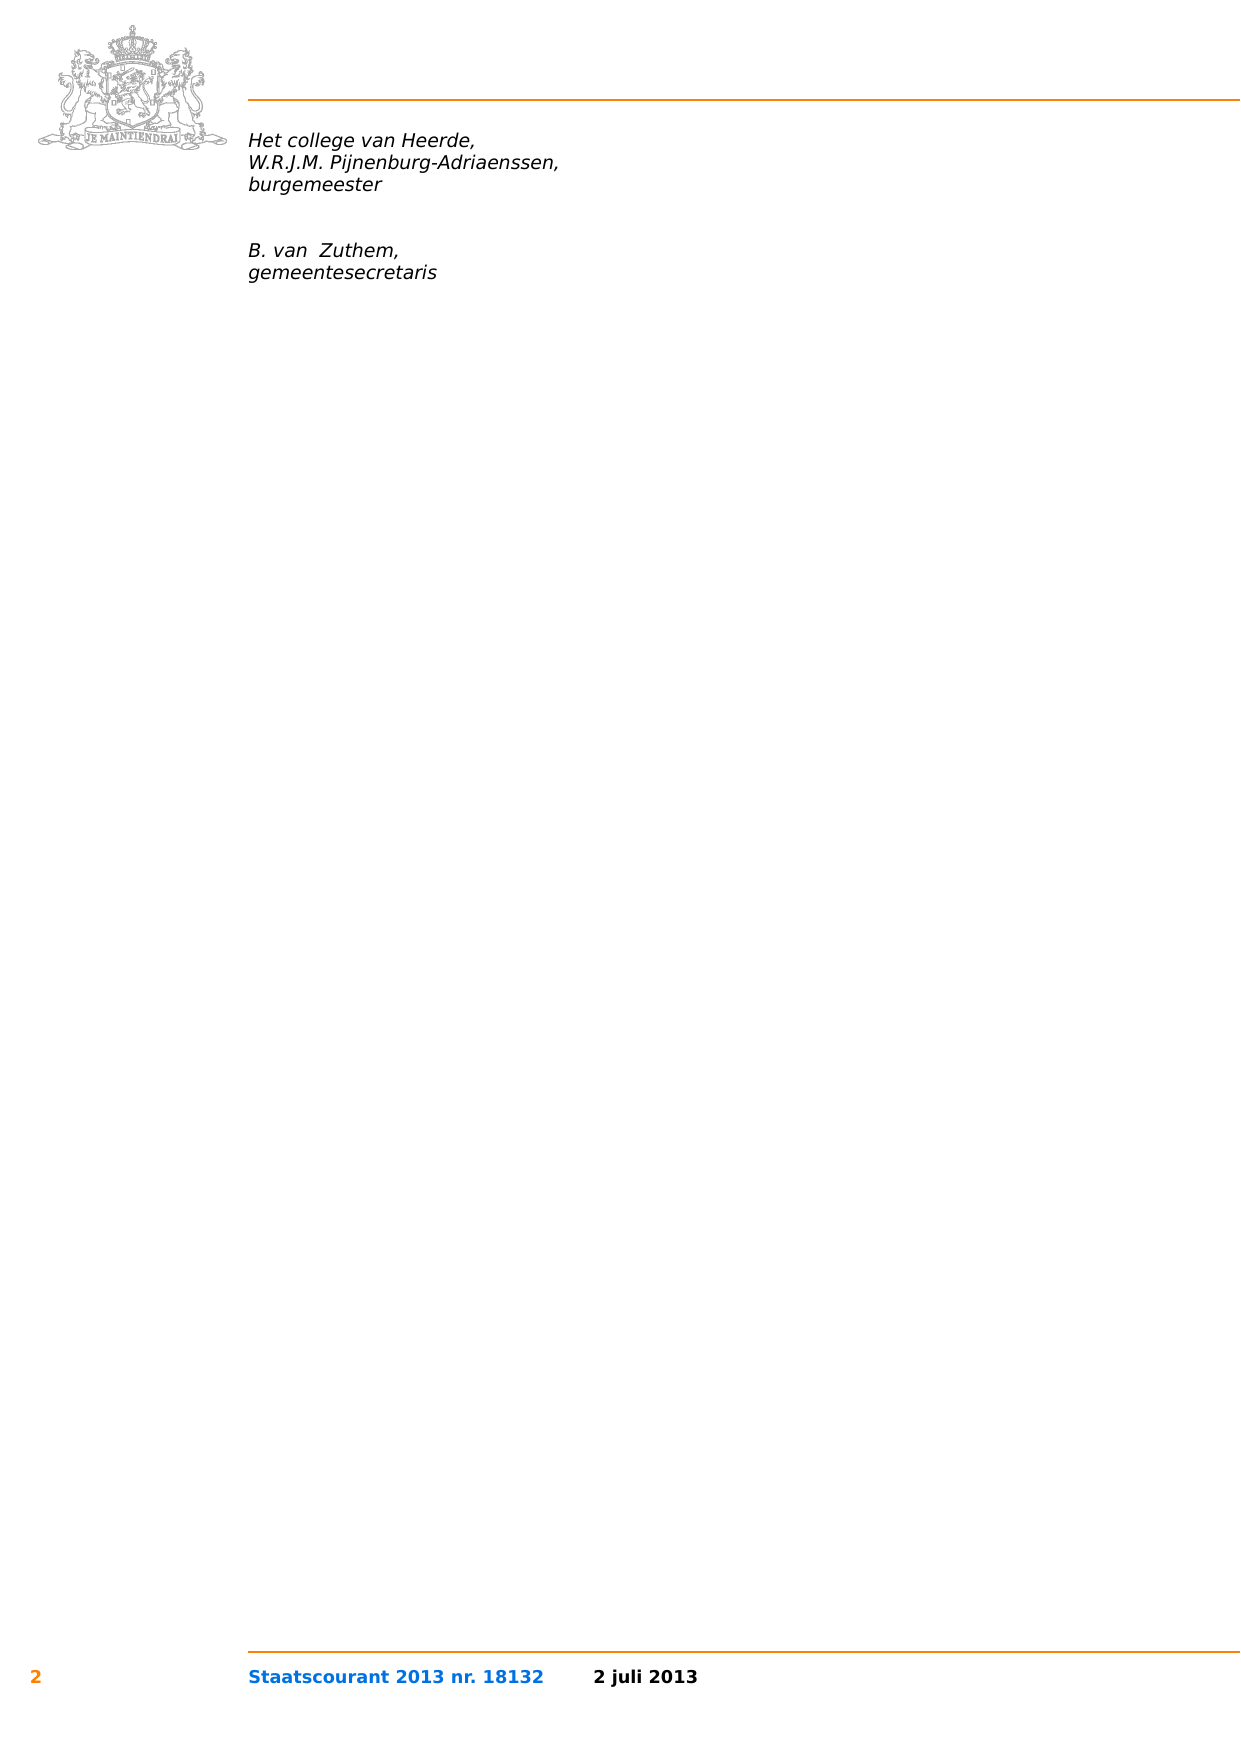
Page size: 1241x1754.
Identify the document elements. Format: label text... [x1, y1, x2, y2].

text Het college van Heerde, W.R.J.M. Pijnenburg-Adriaenssen, burgemeester [248, 130, 1163, 196]
picture [38, 25, 227, 150]
text B. van Zuthem, gemeentesecretaris [248, 218, 1163, 284]
